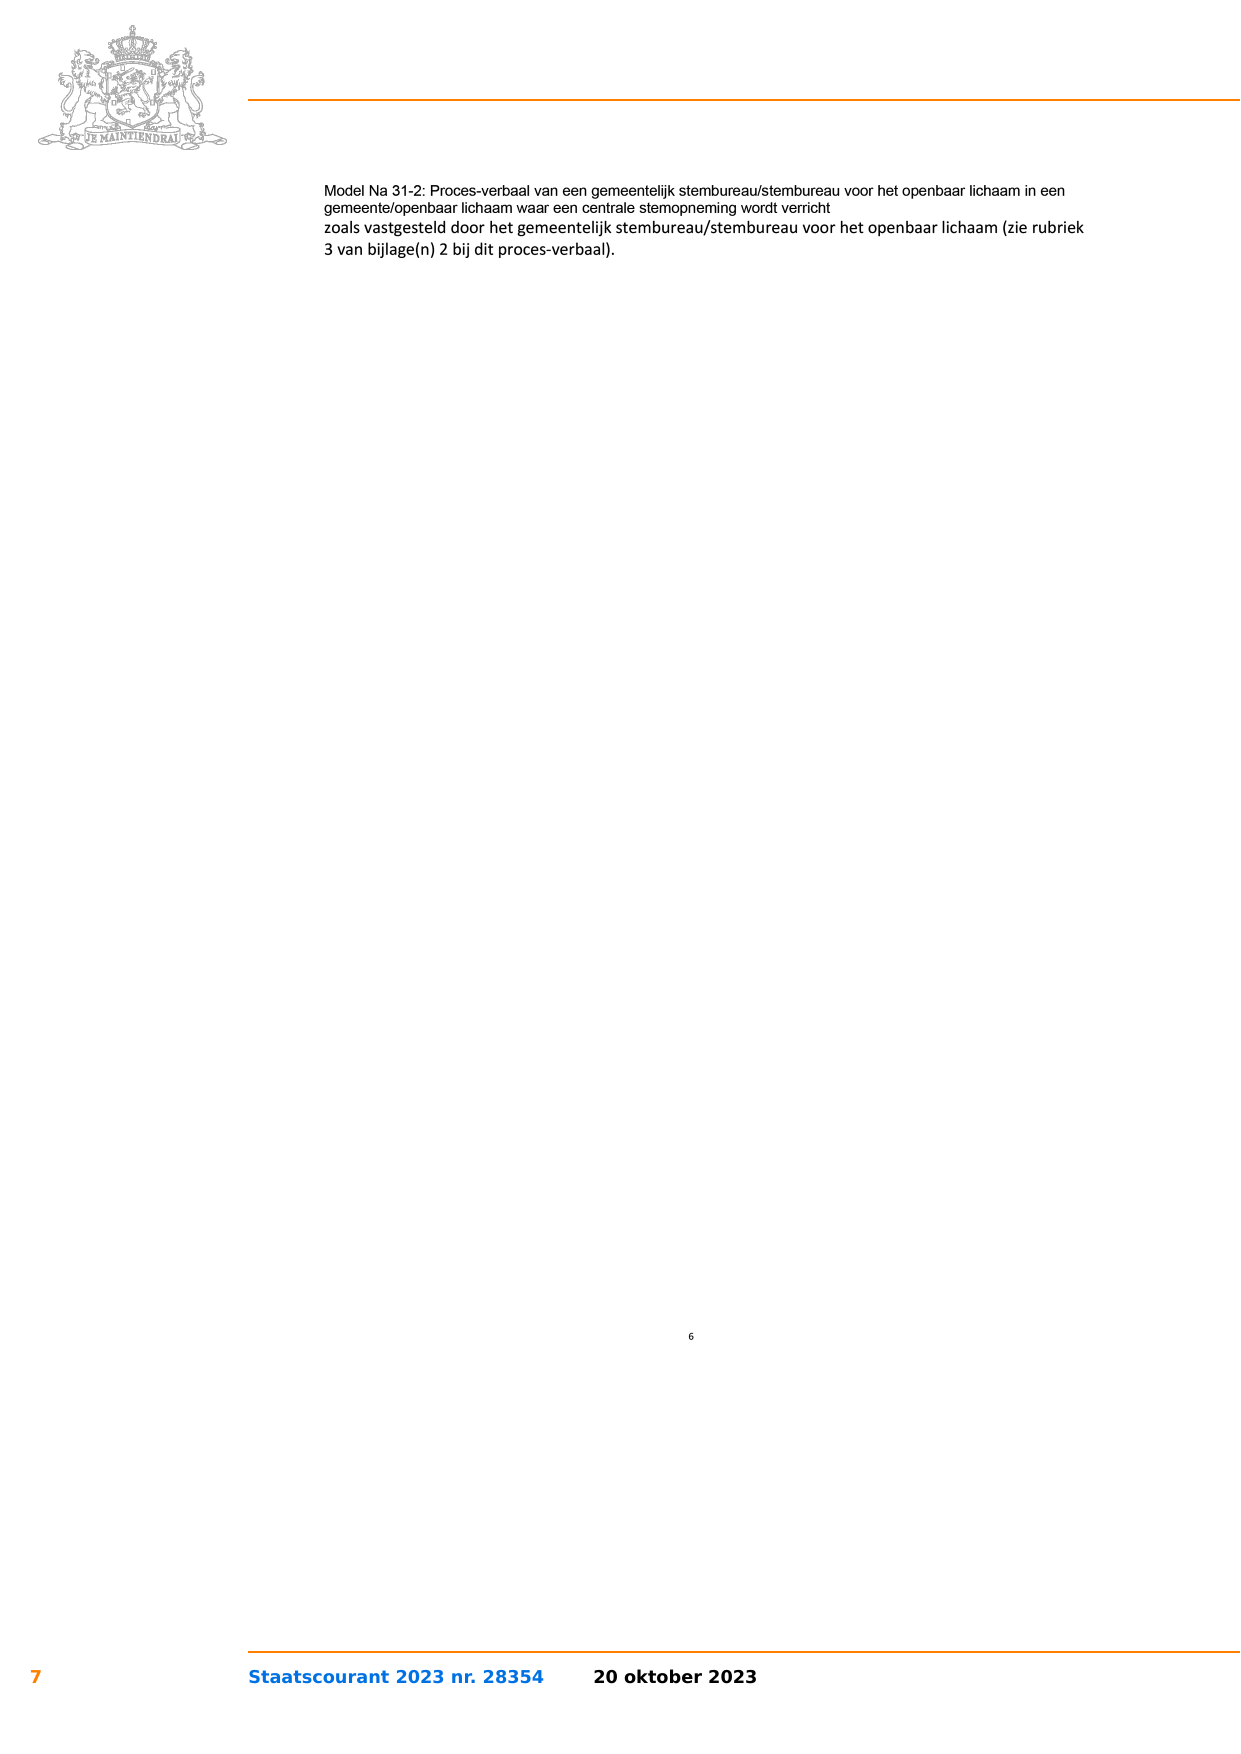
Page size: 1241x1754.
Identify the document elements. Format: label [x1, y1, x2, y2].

picture [248, 130, 1134, 1382]
picture [38, 25, 227, 150]
